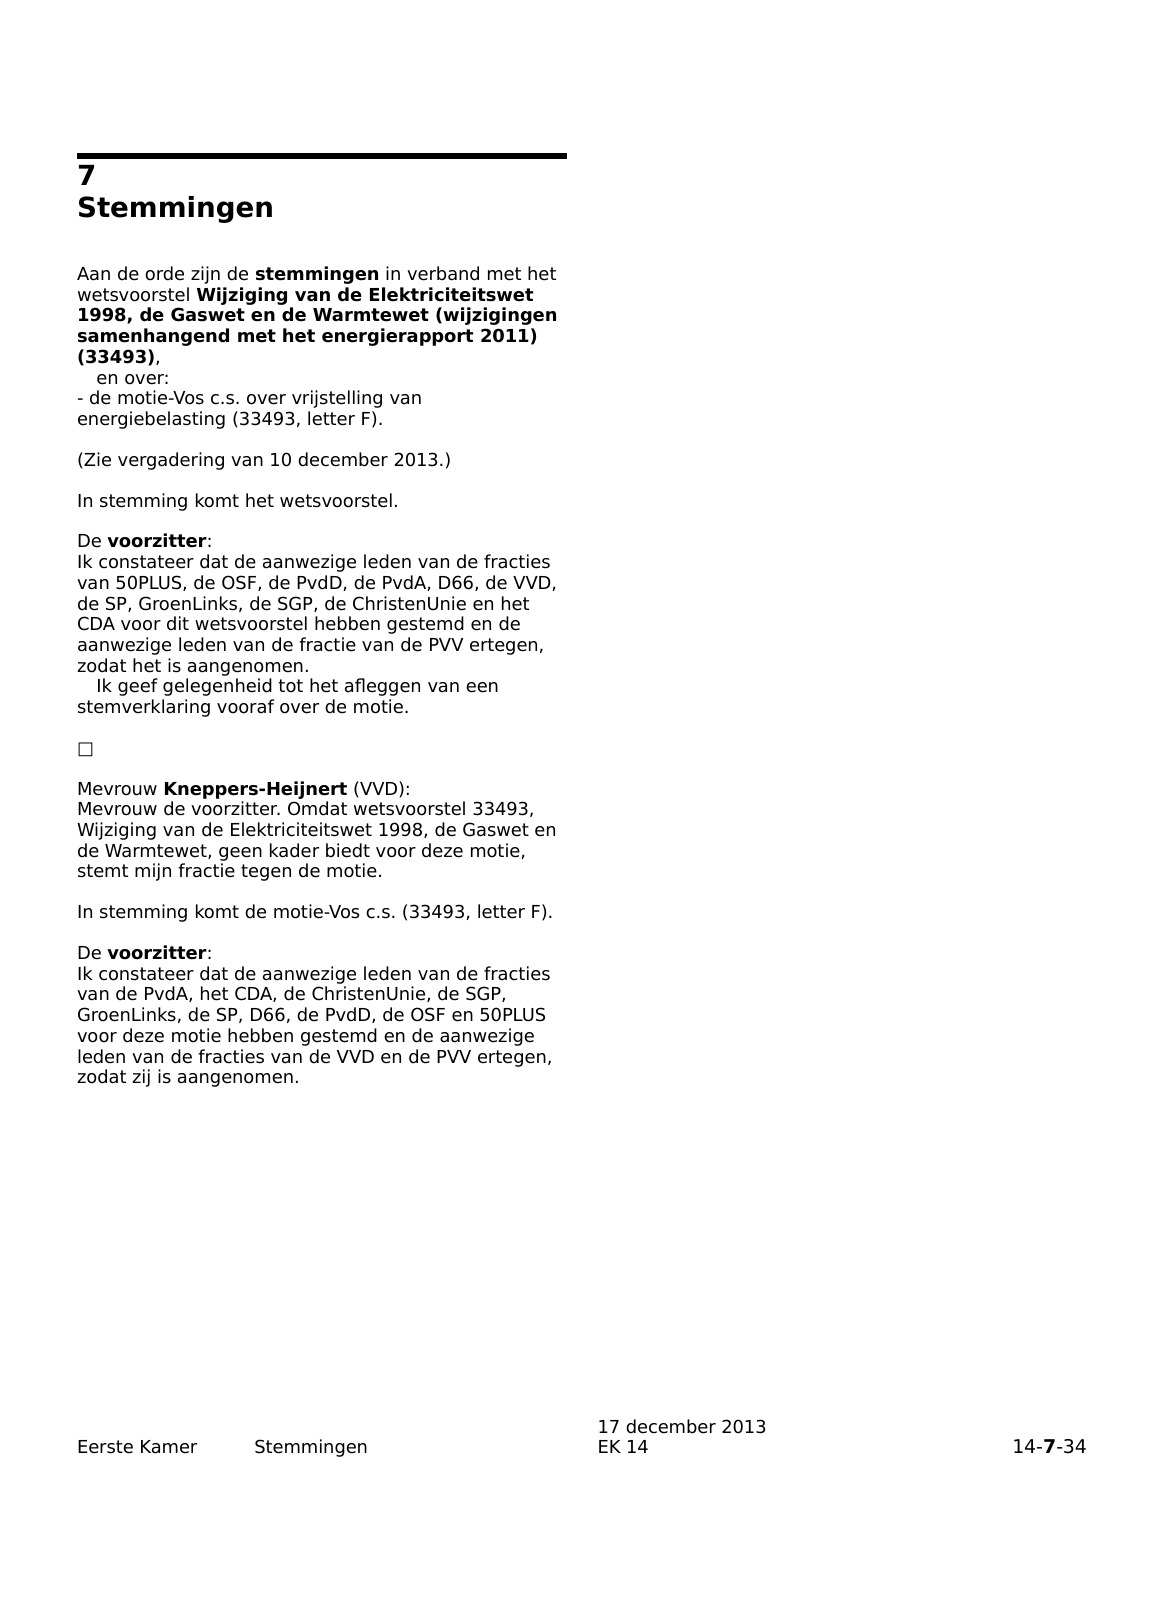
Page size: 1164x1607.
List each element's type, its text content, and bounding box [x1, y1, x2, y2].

text Ik constateer dat de aanwezige leden van de fracties van de PvdA, het CDA, de ChristenUnie, de SGP, GroenLinks, de SP, D66, de PvdD, de OSF en 50PLUS voor deze motie hebben gestemd en de aanwezige leden van de fracties van de VVD en de PVV ertegen, zodat zij is aangenomen. [77, 963, 567, 1088]
text (Zie vergadering van 10 december 2013.) [77, 450, 567, 470]
text - de motie-Vos c.s. over vrijstelling van energiebelasting (33493, letter F). [77, 388, 567, 430]
text In stemming komt het wetsvoorstel. [77, 490, 567, 511]
title 7 Stemmingen [77, 159, 567, 224]
text De voorzitter: [77, 531, 567, 552]
text Aan de orde zijn de stemmingen in verband met het wetsvoorstel Wijziging van de Elektriciteitswet 1998, de Gaswet en de Warmtewet (wijzigingen samenhangend met het energierapport 2011) (33493), [77, 264, 567, 367]
text Ik geef gelegenheid tot het afleggen van een stemverklaring vooraf over de motie. [77, 676, 567, 718]
text In stemming komt de motie-Vos c.s. (33493, letter F). [77, 902, 567, 923]
text □ [77, 738, 567, 758]
text De voorzitter: [77, 943, 567, 963]
text Mevrouw de voorzitter. Omdat wetsvoorstel 33493, Wijziging van de Elektriciteitswet 1998, de Gaswet en de Warmtewet, geen kader biedt voor deze motie, stemt mijn fractie tegen de motie. [77, 799, 567, 882]
text Mevrouw Kneppers-Heijnert (VVD): [77, 778, 567, 799]
text en over: [77, 367, 567, 388]
text Ik constateer dat de aanwezige leden van de fracties van 50PLUS, de OSF, de PvdD, de PvdA, D66, de VVD, de SP, GroenLinks, de SGP, de ChristenUnie en het CDA voor dit wetsvoorstel hebben gestemd en de aanwezige leden van de fractie van de PVV ertegen, zodat het is aangenomen. [77, 552, 567, 676]
